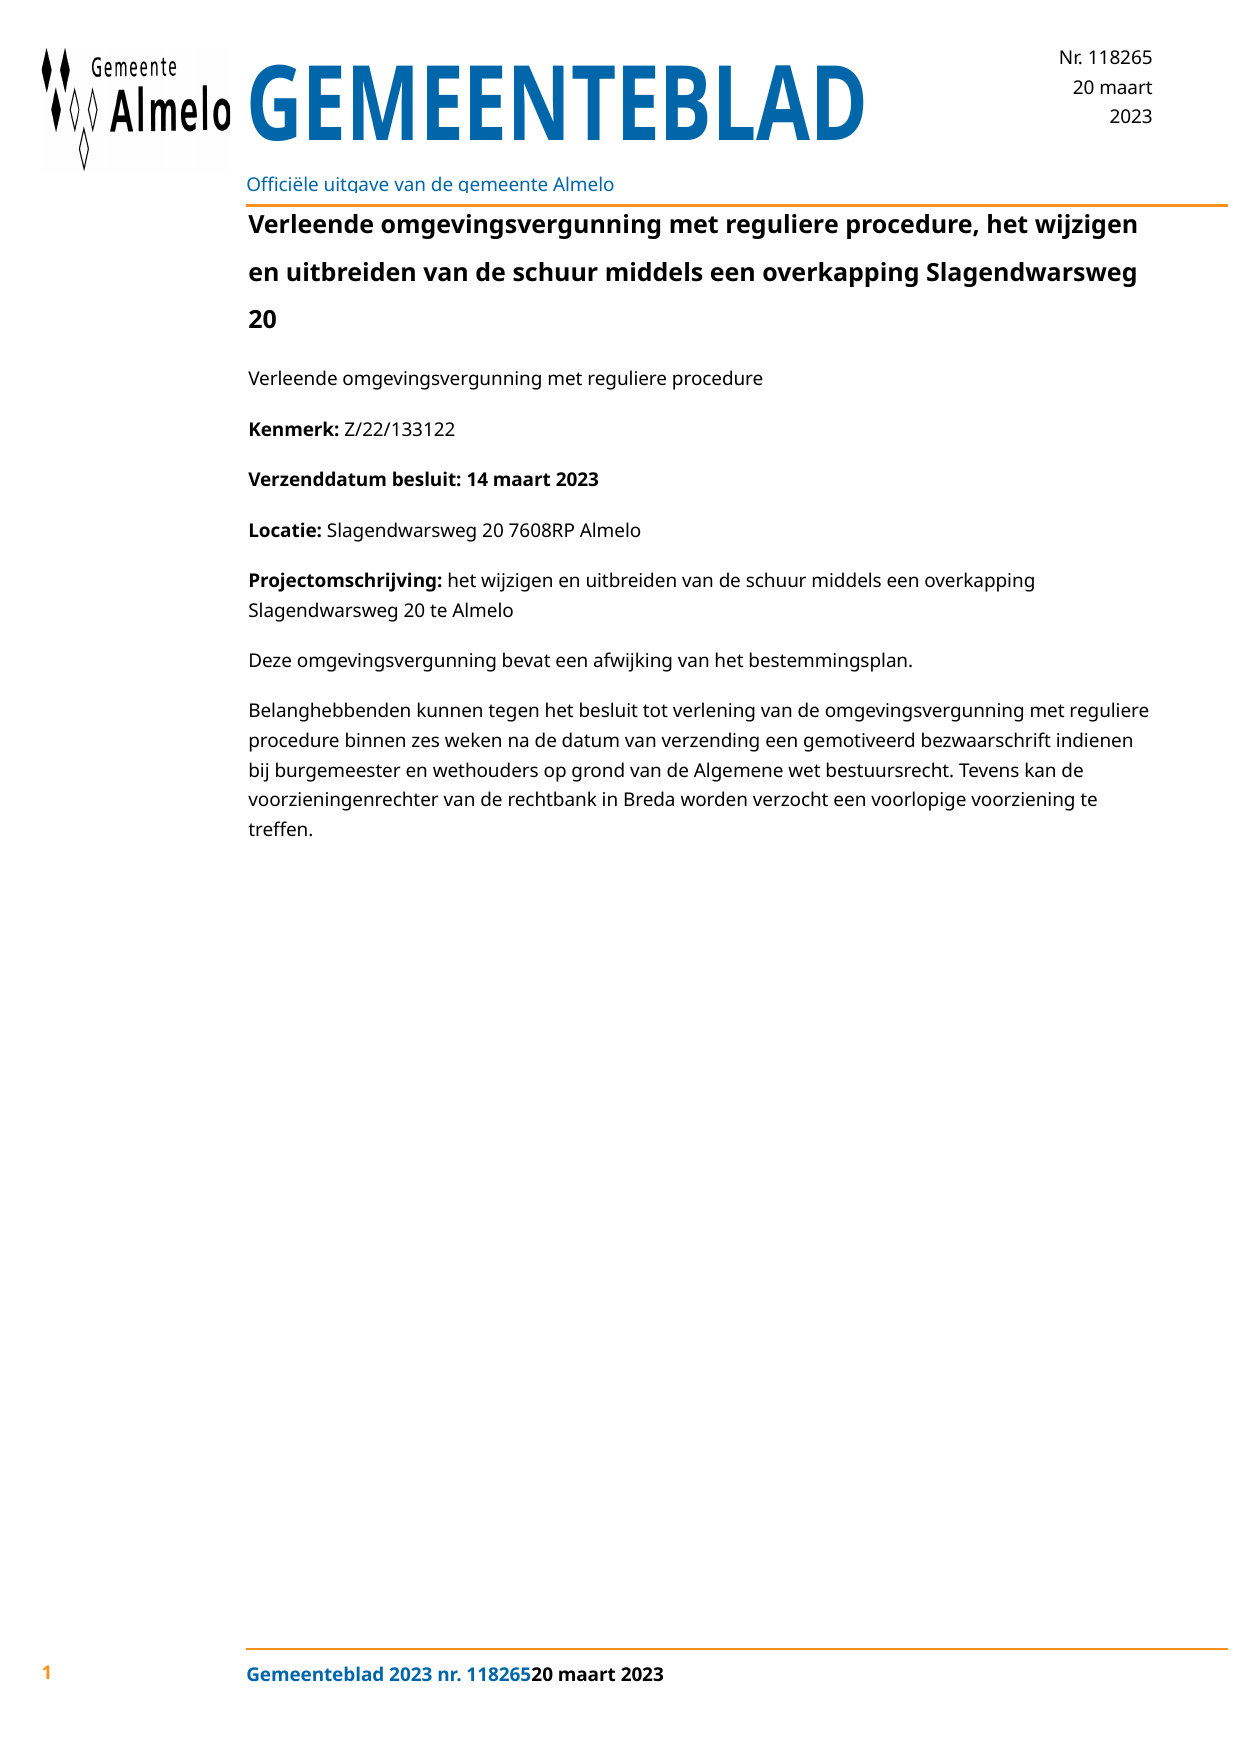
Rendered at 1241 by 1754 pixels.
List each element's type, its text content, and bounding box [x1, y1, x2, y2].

text Verleende omgevingsvergunning met reguliere procedure [248, 366, 1152, 391]
picture [41, 47, 231, 172]
text Verzenddatum besluit: 14 maart 2023 [248, 466, 1152, 492]
text Kenmerk: Z/22/133122 [248, 416, 1152, 442]
text Belanghebbenden kunnen tegen het besluit tot verlening van de omgevingsvergunning met reguliere procedure binnen zes weken na de datum van verzending een gemotiveerd bezwaarschrift indienen bij burgemeester en wethouders op grond van de Algemene wet bestuursrecht. Tevens kan de voorzieningenrechter van de rechtbank in Breda worden verzocht een voorlopige voorziening te treffen. [248, 698, 1152, 842]
text Deze omgevingsvergunning bevat een afwijking van het bestemmingsplan. [248, 647, 1152, 673]
text Locatie: Slagendwarsweg 20 7608RP Almelo [248, 517, 1152, 542]
text Verleende omgevingsvergunning met reguliere procedure, het wijzigen en uitbreiden van de schuur middels een overkapping Slagendwarsweg 20 [248, 207, 1152, 336]
text Projectomschrijving: het wijzigen en uitbreiden van de schuur middels een overkapping Slagendwarsweg 20 te Almelo [248, 567, 1152, 622]
